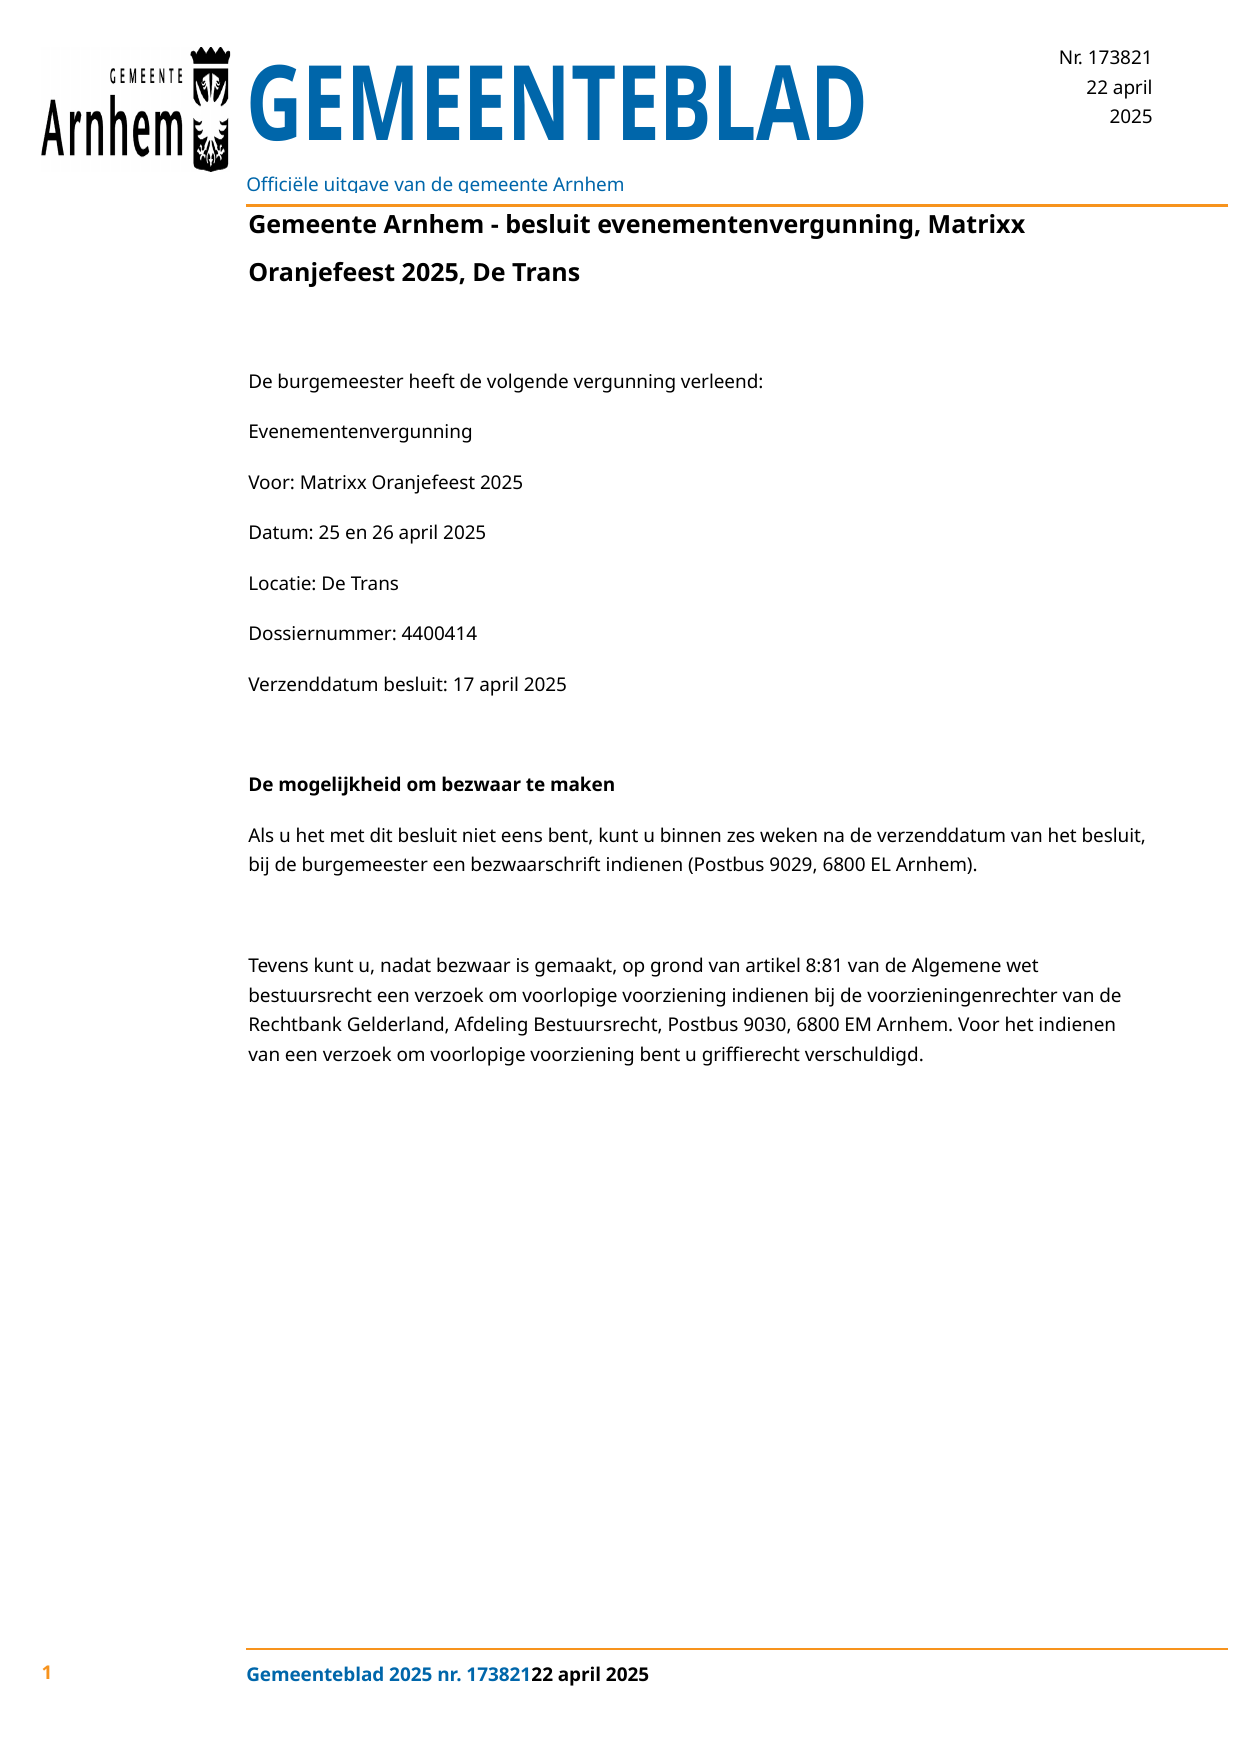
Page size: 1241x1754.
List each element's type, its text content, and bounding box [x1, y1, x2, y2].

text Datum: 25 en 26 april 2025 [248, 519, 1152, 545]
text Evenementenvergunning [248, 419, 1152, 444]
text Verzenddatum besluit: 17 april 2025 [248, 671, 1152, 697]
text Gemeente Arnhem - besluit evenementenvergunning, Matrixx Oranjefeest 2025, De Trans [248, 207, 1152, 288]
text De burgemeester heeft de volgende vergunning verleend: [248, 368, 1152, 394]
text Tevens kunt u, nadat bezwaar is gemaakt, op grond van artikel 8:81 van de Algemene wet bestuursrecht een verzoek om voorlopige voorziening indienen bij de voorzieningenrechter van de Rechtbank Gelderland, Afdeling Bestuursrecht, Postbus 9030, 6800 EM Arnhem. Voor het indienen van een verzoek om voorlopige voorziening bent u griffierecht verschuldigd. [248, 952, 1152, 1067]
text Als u het met dit besluit niet eens bent, kunt u binnen zes weken na de verzenddatum van het besluit, bij de burgemeester een bezwaarschrift indienen (Postbus 9029, 6800 EL Arnhem). [248, 822, 1152, 877]
text Locatie: De Trans [248, 570, 1152, 596]
picture [41, 47, 231, 172]
text De mogelijkheid om bezwaar te maken [248, 772, 1152, 797]
text Voor: Matrixx Oranjefeest 2025 [248, 469, 1152, 495]
text Dossiernummer: 4400414 [248, 620, 1152, 646]
